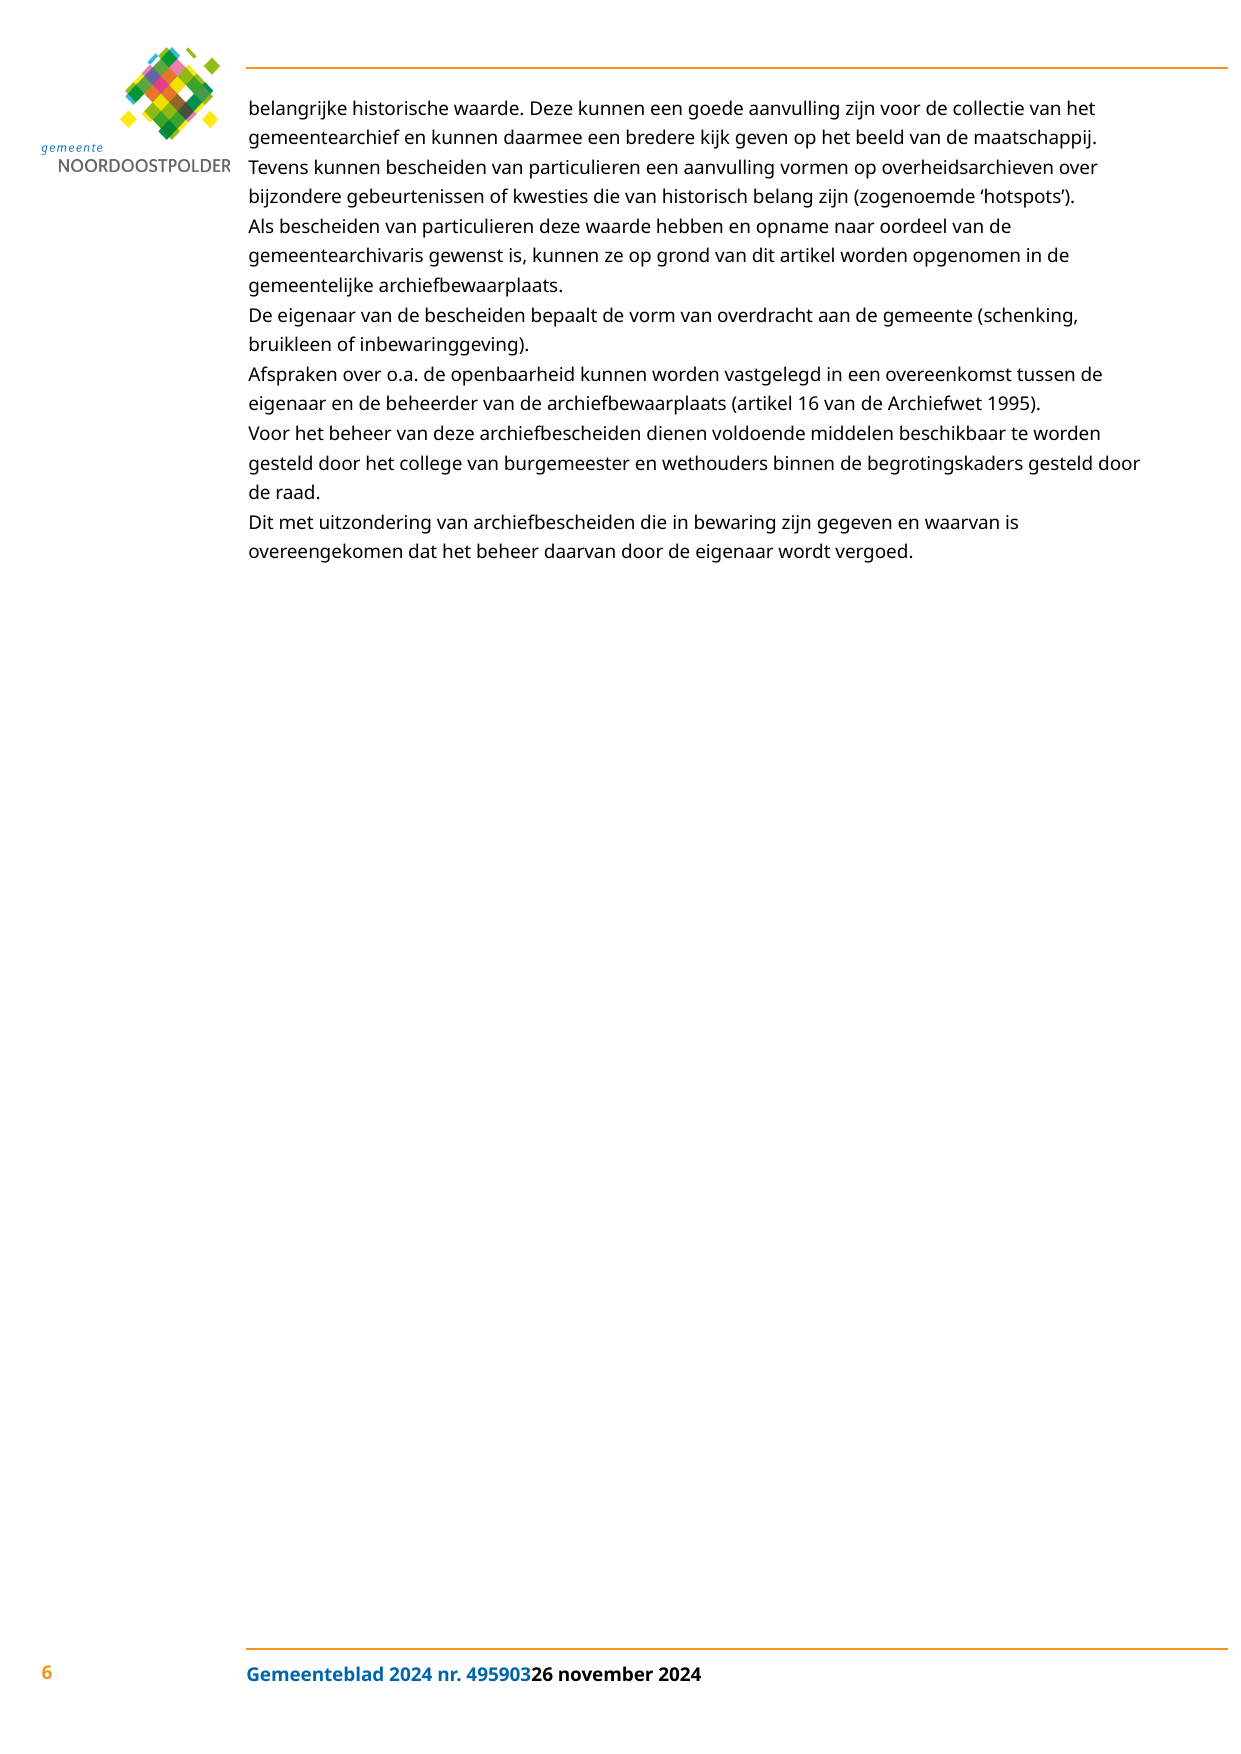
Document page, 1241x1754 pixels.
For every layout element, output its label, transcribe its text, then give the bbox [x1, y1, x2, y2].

text De eigenaar van de bescheiden bepaalt de vorm van overdracht aan de gemeente (schenking, bruikleen of inbewaringgeving). [248, 302, 1152, 357]
text Afspraken over o.a. de openbaarheid kunnen worden vastgelegd in een overeenkomst tussen de eigenaar en de beheerder van de archiefbewaarplaats (artikel 16 van de Archiefwet 1995). [248, 361, 1152, 416]
text Dit met uitzondering van archiefbescheiden die in bewaring zijn gegeven en waarvan is overeengekomen dat het beheer daarvan door de eigenaar wordt vergoed. [248, 509, 1152, 564]
text Als bescheiden van particulieren deze waarde hebben en opname naar oordeel van de gemeentearchivaris gewenst is, kunnen ze op grond van dit artikel worden opgenomen in de gemeentelijke archiefbewaarplaats. [248, 213, 1152, 298]
text belangrijke historische waarde. Deze kunnen een goede aanvulling zijn voor de collectie van het gemeentearchief en kunnen daarmee een bredere kijk geven op het beeld van de maatschappij. Tevens kunnen bescheiden van particulieren een aanvulling vormen op overheidsarchieven over bijzondere gebeurtenissen of kwesties die van historisch belang zijn (zogenoemde ‘hotspots’). [248, 95, 1152, 209]
text Voor het beheer van deze archiefbescheiden dienen voldoende middelen beschikbaar te worden gesteld door het college van burgemeester en wethouders binnen de begrotingskaders gesteld door de raad. [248, 420, 1152, 505]
picture [41, 47, 231, 172]
